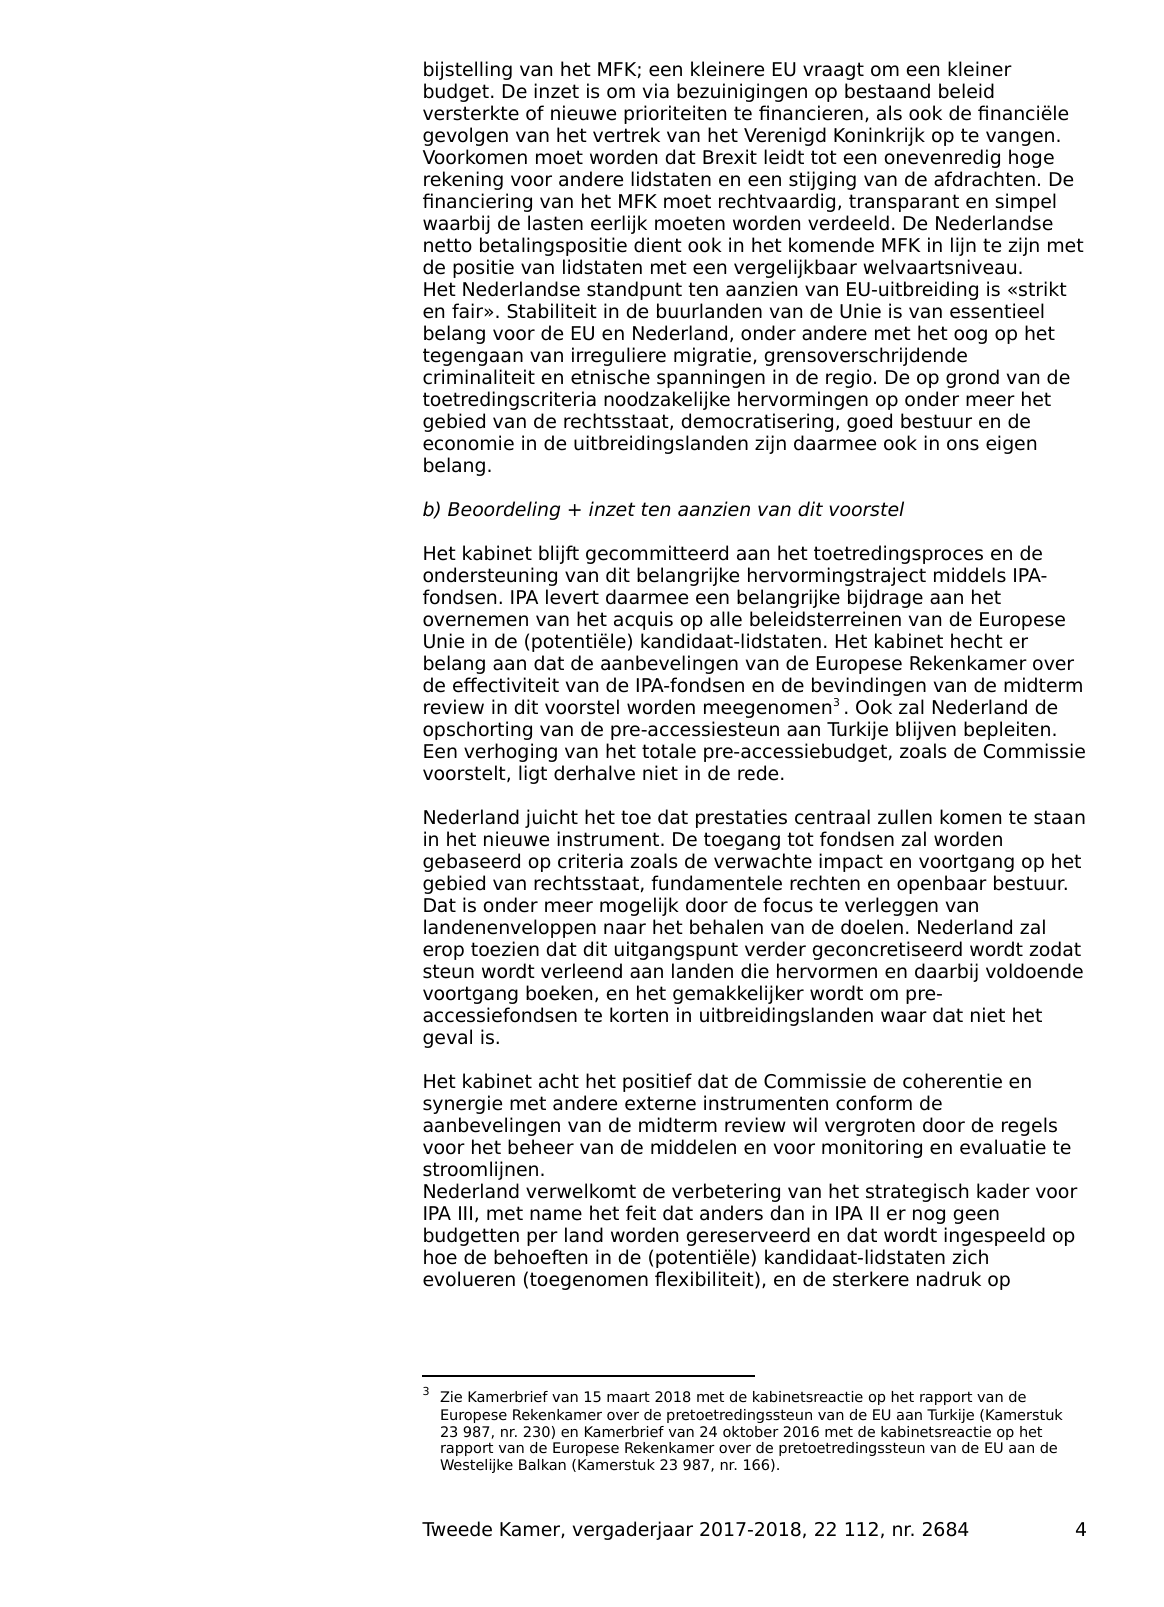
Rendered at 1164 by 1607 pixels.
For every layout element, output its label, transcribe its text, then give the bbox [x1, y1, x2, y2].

text Nederland juicht het toe dat prestaties centraal zullen komen te staan in het nieuwe instrument. De toegang tot fondsen zal worden gebaseerd op criteria zoals de verwachte impact en voortgang op het gebied van rechtsstaat, fundamentele rechten en openbaar bestuur. Dat is onder meer mogelijk door de focus te verleggen van landenenveloppen naar het behalen van de doelen. Nederland zal erop toezien dat dit uitgangspunt verder geconcretiseerd wordt zodat steun wordt verleend aan landen die hervormen en daarbij voldoende voortgang boeken, en het gemakkelijker wordt om pre-accessiefondsen te korten in uitbreidingslanden waar dat niet het geval is. [422, 807, 1087, 1049]
subtitle b) Beoordeling + inzet ten aanzien van dit voorstel [422, 499, 1087, 521]
text Het Nederlandse standpunt ten aanzien van EU-uitbreiding is «strikt en fair». Stabiliteit in de buurlanden van de Unie is van essentieel belang voor de EU en Nederland, onder andere met het oog op het tegengaan van irreguliere migratie, grensoverschrijdende criminaliteit en etnische spanningen in de regio. De op grond van de toetredingscriteria noodzakelijke hervormingen op onder meer het gebied van de rechtsstaat, democratisering, goed bestuur en de economie in de uitbreidingslanden zijn daarmee ook in ons eigen belang. [422, 279, 1087, 477]
text Het kabinet blijft gecommitteerd aan het toetredingsproces en de ondersteuning van dit belangrijke hervormingstraject middels IPA-fondsen. IPA levert daarmee een belangrijke bijdrage aan het overnemen van het acquis op alle beleidsterreinen van de Europese Unie in de (potentiële) kandidaat-lidstaten. Het kabinet hecht er belang aan dat de aanbevelingen van de Europese Rekenkamer over de effectiviteit van de IPA-fondsen en de bevindingen van de midterm review in dit voorstel worden meegenomen. Ook zal Nederland de opschorting van de pre-accessiesteun aan Turkije blijven bepleiten. Een verhoging van het totale pre-accessiebudget, zoals de Commissie voorstelt, ligt derhalve niet in de rede. [422, 543, 1087, 785]
text Het kabinet acht het positief dat de Commissie de coherentie en synergie met andere externe instrumenten conform de aanbevelingen van de midterm review wil vergroten door de regels voor het beheer van de middelen en voor monitoring en evaluatie te stroomlijnen. [422, 1071, 1087, 1181]
text Zie Kamerbrief van 15 maart 2018 met de kabinetsreactie op het rapport van de Europese Rekenkamer over de pretoetredingssteun van de EU aan Turkije (Kamerstuk 23 987, nr. 230) en Kamerbrief van 24 oktober 2016 met de kabinetsreactie op het rapport van de Europese Rekenkamer over de pretoetredingssteun van de EU aan de Westelijke Balkan (Kamerstuk 23 987, nr. 166). [422, 1385, 1087, 1474]
text bijstelling van het MFK; een kleinere EU vraagt om een kleiner budget. De inzet is om via bezuinigingen op bestaand beleid versterkte of nieuwe prioriteiten te financieren, als ook de financiële gevolgen van het vertrek van het Verenigd Koninkrijk op te vangen. Voorkomen moet worden dat Brexit leidt tot een onevenredig hoge rekening voor andere lidstaten en een stijging van de afdrachten. De financiering van het MFK moet rechtvaardig, transparant en simpel waarbij de lasten eerlijk moeten worden verdeeld. De Nederlandse netto betalingspositie dient ook in het komende MFK in lijn te zijn met de positie van lidstaten met een vergelijkbaar welvaartsniveau. [422, 59, 1087, 279]
text Nederland verwelkomt de verbetering van het strategisch kader voor IPA III, met name het feit dat anders dan in IPA II er nog geen budgetten per land worden gereserveerd en dat wordt ingespeeld op hoe de behoeften in de (potentiële) kandidaat-lidstaten zich evolueren (toegenomen flexibiliteit), en de sterkere nadruk op [422, 1181, 1087, 1291]
